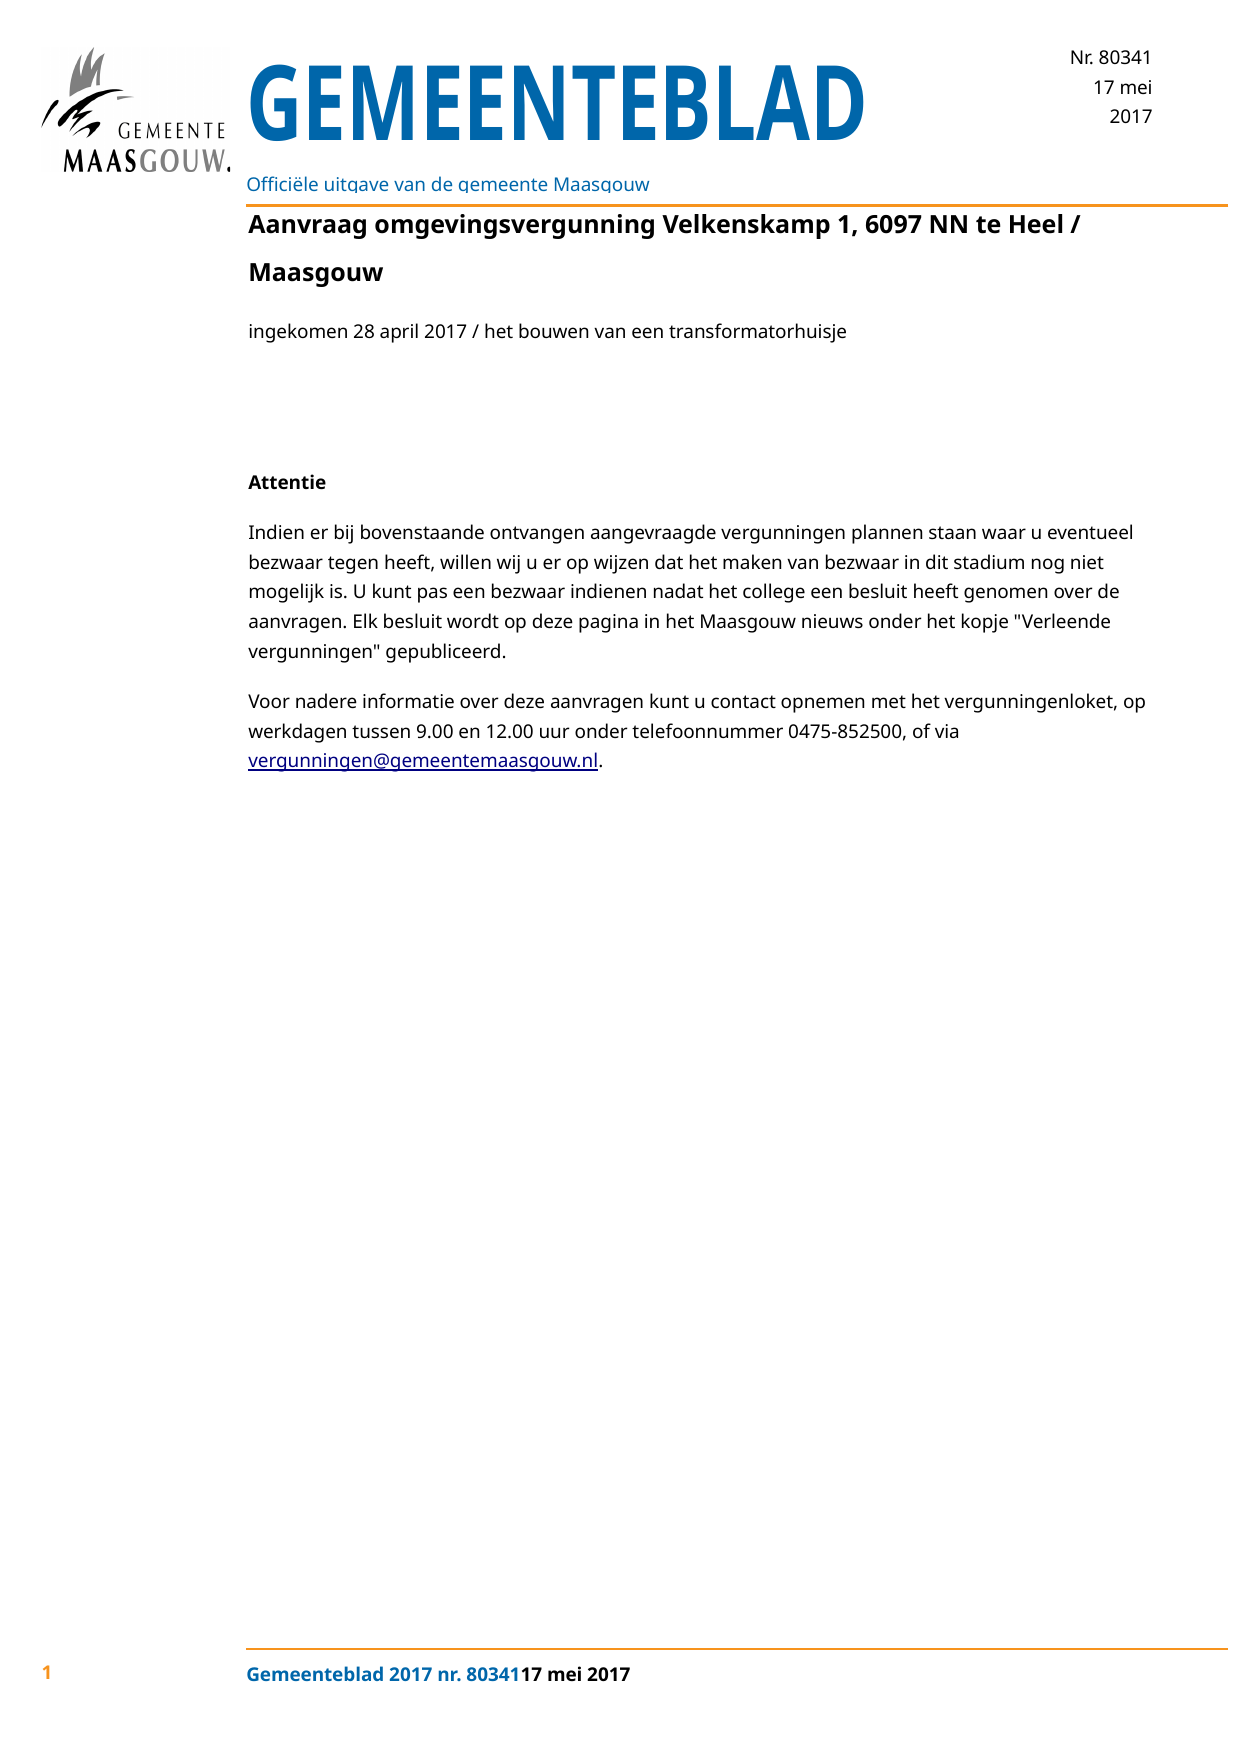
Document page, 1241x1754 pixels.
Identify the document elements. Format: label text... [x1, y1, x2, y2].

text Indien er bij bovenstaande ontvangen aangevraagde vergunningen plannen staan waar u eventueel bezwaar tegen heeft, willen wij u er op wijzen dat het maken van bezwaar in dit stadium nog niet mogelijk is. U kunt pas een bezwaar indienen nadat het college een besluit heeft genomen over de aanvragen. Elk besluit wordt op deze pagina in het Maasgouw nieuws onder het kopje "Verleende vergunningen" gepubliceerd. [248, 519, 1152, 664]
picture [41, 47, 231, 172]
text ingekomen 28 april 2017 / het bouwen van een transformatorhuisje [248, 318, 1152, 344]
text Voor nadere informatie over deze aanvragen kunt u contact opnemen met het vergunningenloket, op werkdagen tussen 9.00 en 12.00 uur onder telefoonnummer 0475-852500, of via vergunningen@gemeentemaasgouw.nl. [248, 688, 1152, 773]
text Attentie [248, 469, 1152, 495]
text Aanvraag omgevingsvergunning Velkenskamp 1, 6097 NN te Heel / Maasgouw [248, 207, 1152, 288]
